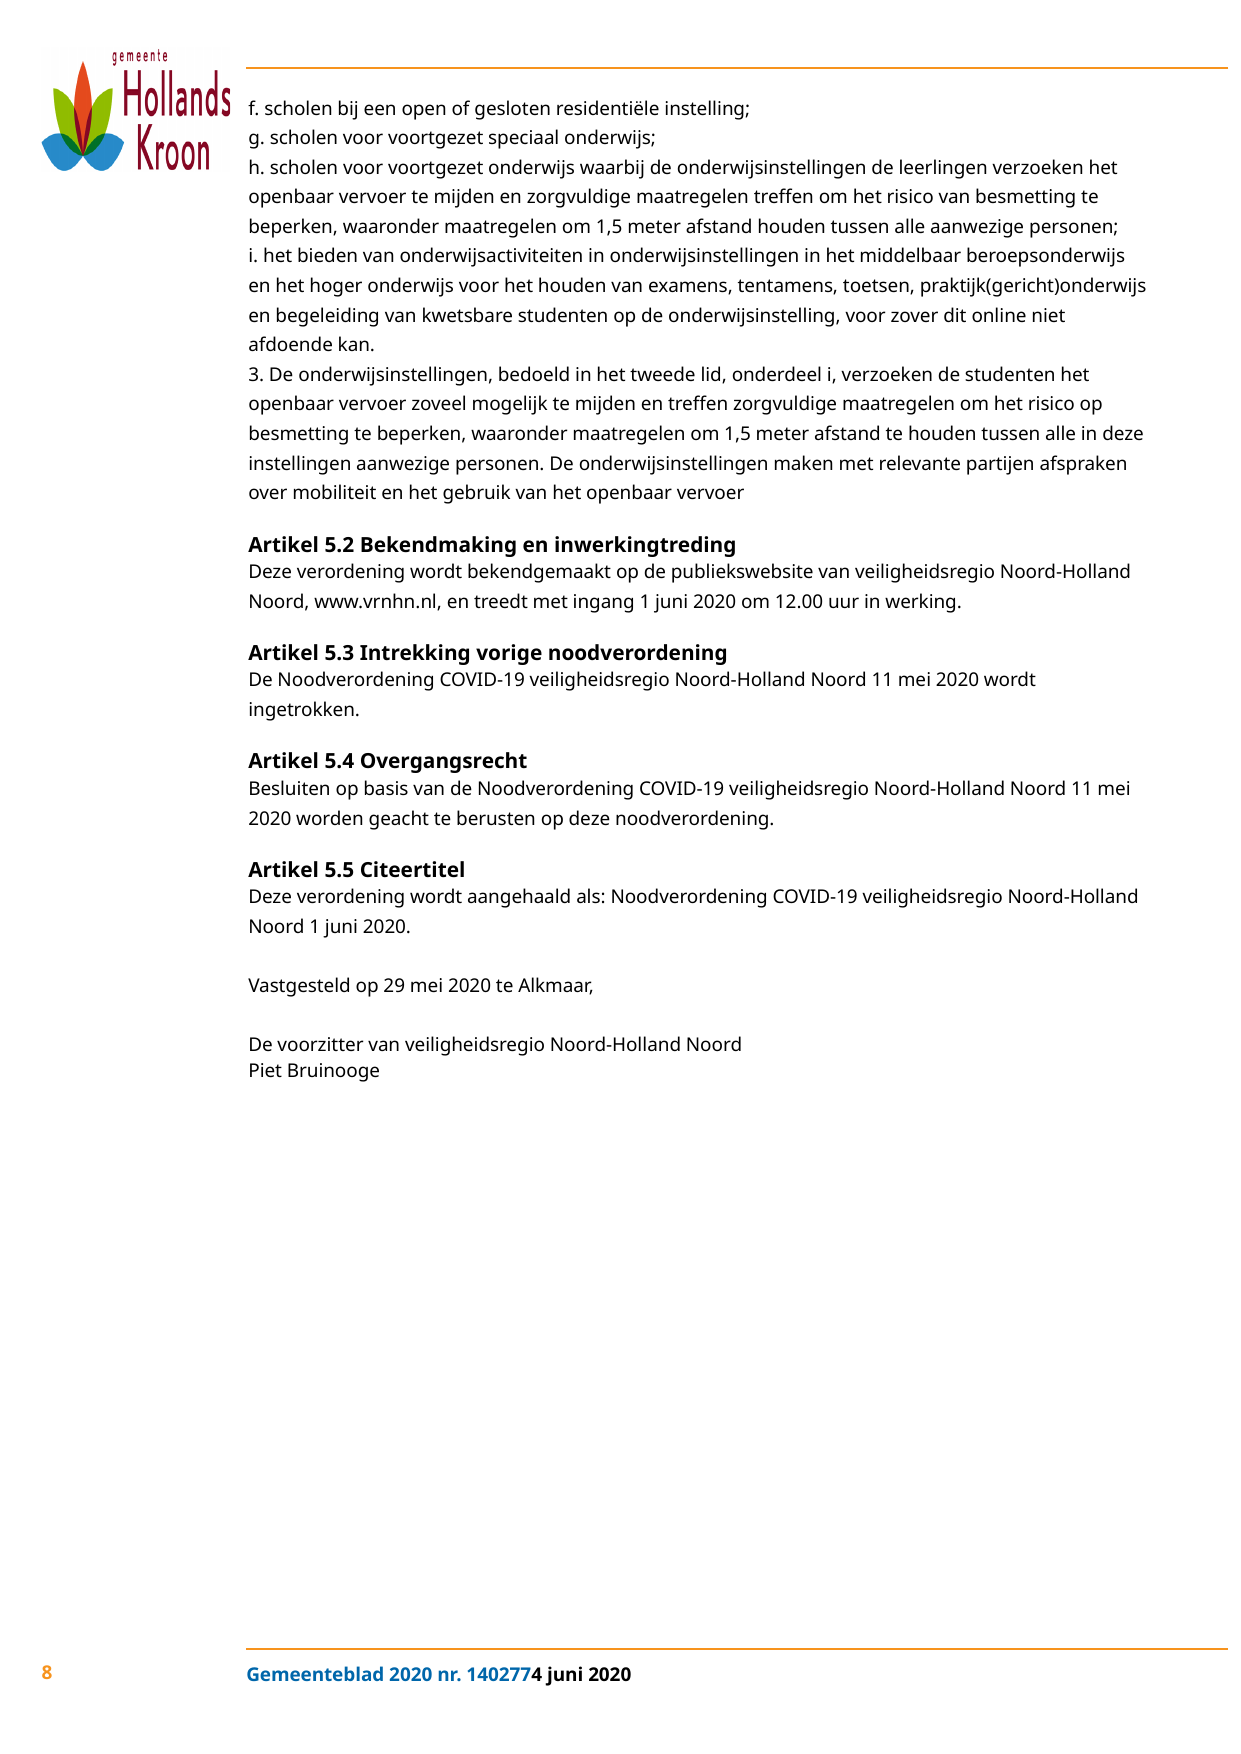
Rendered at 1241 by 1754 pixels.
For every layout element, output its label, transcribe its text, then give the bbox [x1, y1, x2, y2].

text Artikel 5.4 Overgangsrecht [248, 747, 1152, 775]
text i. het bieden van onderwijsactiviteiten in onderwijsinstellingen in het middelbaar beroepsonderwijs en het hoger onderwijs voor het houden van examens, tentamens, toetsen, praktijk(gericht)onderwijs en begeleiding van kwetsbare studenten op de onderwijsinstelling, voor zover dit online niet afdoende kan. [248, 243, 1152, 357]
text Artikel 5.5 Citeertitel [248, 855, 1152, 883]
text Artikel 5.2 Bekendmaking en inwerkingtreding [248, 530, 1152, 558]
text h. scholen voor voortgezet onderwijs waarbij de onderwijsinstellingen de leerlingen verzoeken het openbaar vervoer te mijden en zorgvuldige maatregelen treffen om het risico van besmetting te beperken, waaronder maatregelen om 1,5 meter afstand houden tussen alle aanwezige personen; [248, 154, 1152, 239]
text Deze verordening wordt aangehaald als: Noodverordening COVID-19 veiligheidsregio Noord-Holland Noord 1 juni 2020. [248, 883, 1152, 939]
text Piet Bruinooge [248, 1057, 1152, 1083]
text Vastgesteld op 29 mei 2020 te Alkmaar, [248, 972, 1152, 998]
picture [41, 47, 231, 172]
text Deze verordening wordt bekendgemaakt op de publiekswebsite van veiligheidsregio Noord-Holland Noord, www.vrnhn.nl, en treedt met ingang 1 juni 2020 om 12.00 uur in werking. [248, 558, 1152, 613]
text Artikel 5.3 Intrekking vorige noodverordening [248, 638, 1152, 667]
text f. scholen bij een open of gesloten residentiële instelling; [248, 95, 1152, 121]
text Besluiten op basis van de Noodverordening COVID-19 veiligheidsregio Noord-Holland Noord 11 mei 2020 worden geacht te berusten op deze noodverordening. [248, 775, 1152, 830]
text De voorzitter van veiligheidsregio Noord-Holland Noord [248, 1031, 1152, 1057]
text 3. De onderwijsinstellingen, bedoeld in het tweede lid, onderdeel i, verzoeken de studenten het openbaar vervoer zoveel mogelijk te mijden en treffen zorgvuldige maatregelen om het risico op besmetting te beperken, waaronder maatregelen om 1,5 meter afstand te houden tussen alle in deze instellingen aanwezige personen. De onderwijsinstellingen maken met relevante partijen afspraken over mobiliteit en het gebruik van het openbaar vervoer [248, 361, 1152, 505]
text De Noodverordening COVID-19 veiligheidsregio Noord-Holland Noord 11 mei 2020 wordt ingetrokken. [248, 667, 1152, 722]
text g. scholen voor voortgezet speciaal onderwijs; [248, 124, 1152, 150]
